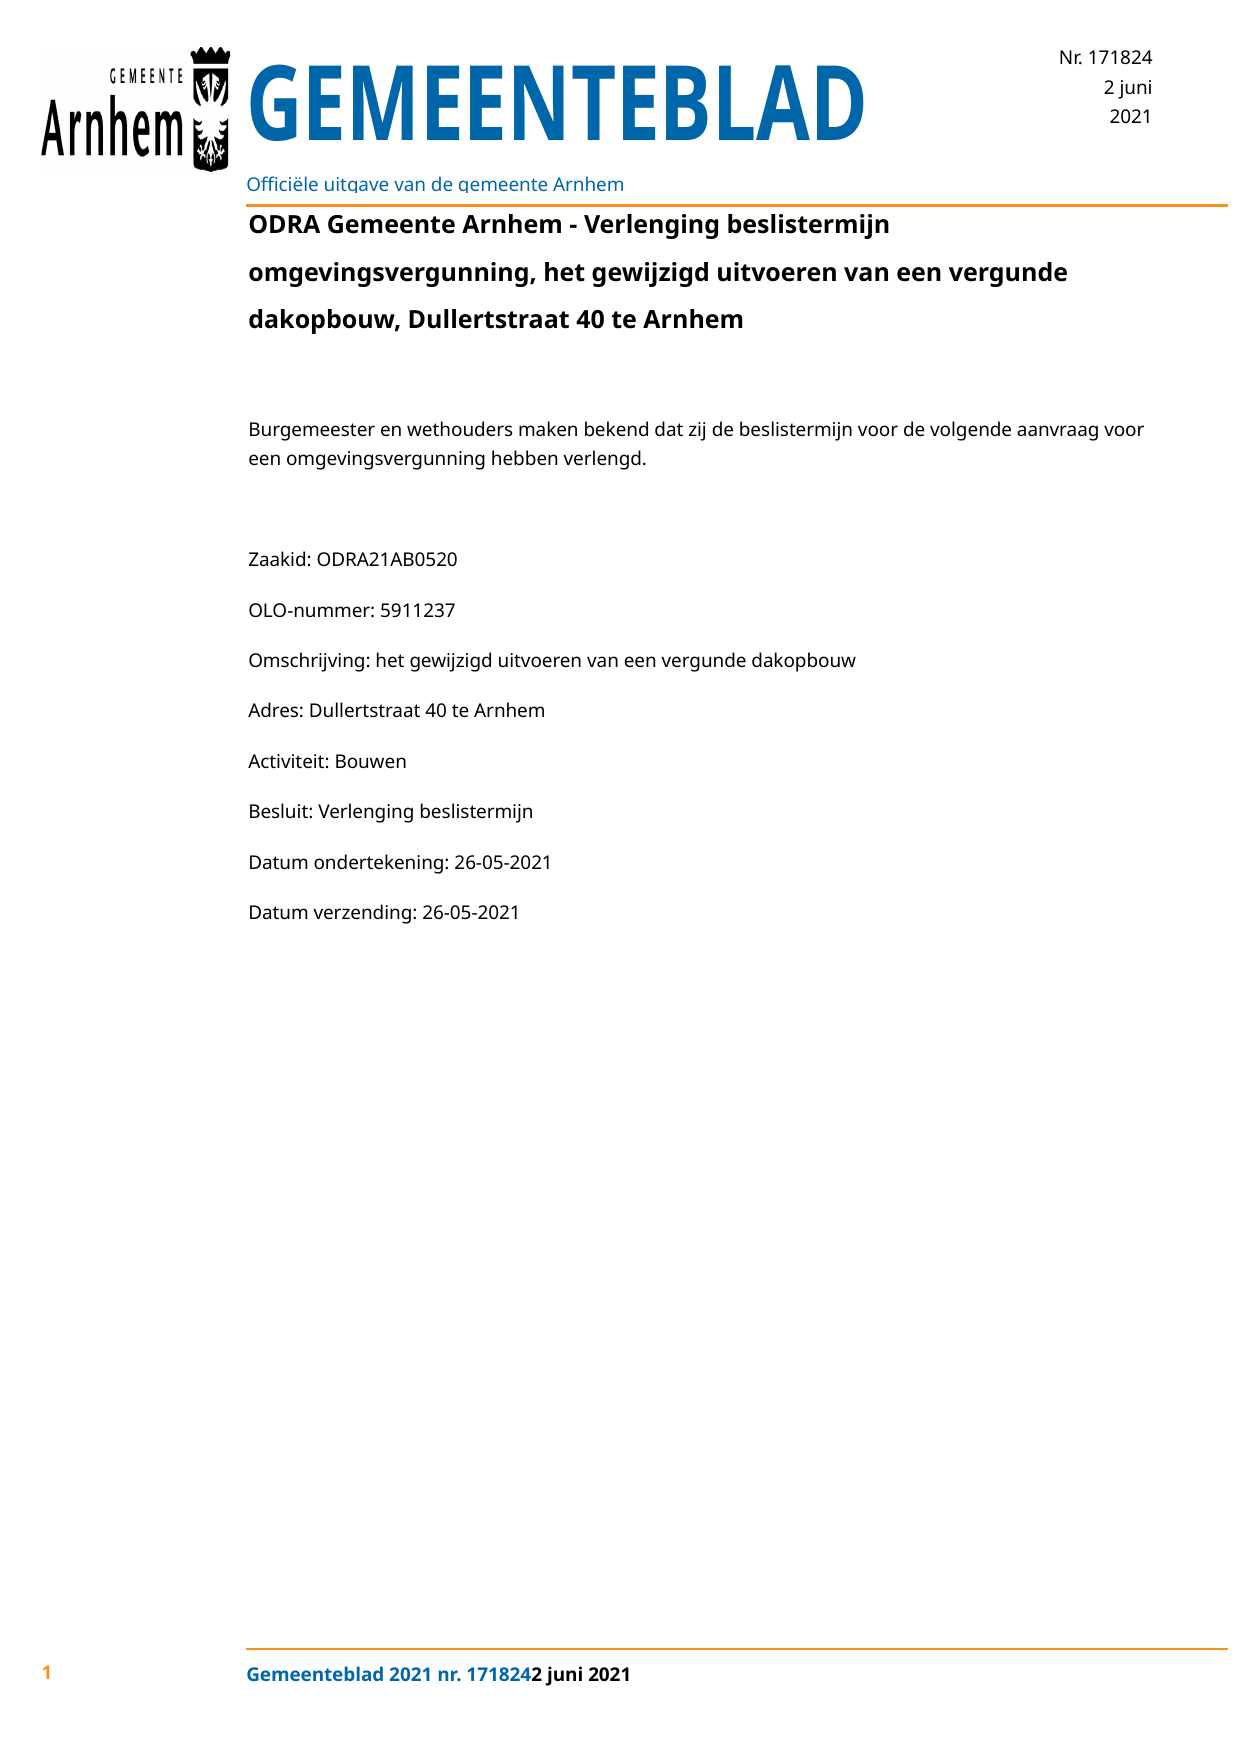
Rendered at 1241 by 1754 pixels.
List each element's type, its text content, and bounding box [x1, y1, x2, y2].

picture [41, 47, 231, 172]
text Zaakid: ODRA21AB0520 [248, 546, 1152, 572]
text Activiteit: Bouwen [248, 748, 1152, 774]
text Datum ondertekening: 26-05-2021 [248, 849, 1152, 874]
text OLO-nummer: 5911237 [248, 597, 1152, 622]
text Burgemeester en wethouders maken bekend dat zij de beslistermijn voor de volgende aanvraag voor een omgevingsvergunning hebben verlengd. [248, 416, 1152, 471]
text Datum verzending: 26-05-2021 [248, 899, 1152, 925]
text Besluit: Verlenging beslistermijn [248, 798, 1152, 824]
text ODRA Gemeente Arnhem - Verlenging beslistermijn omgevingsvergunning, het gewijzigd uitvoeren van een vergunde dakopbouw, Dullertstraat 40 te Arnhem [248, 207, 1152, 336]
text Omschrijving: het gewijzigd uitvoeren van een vergunde dakopbouw [248, 647, 1152, 673]
text Adres: Dullertstraat 40 te Arnhem [248, 698, 1152, 723]
